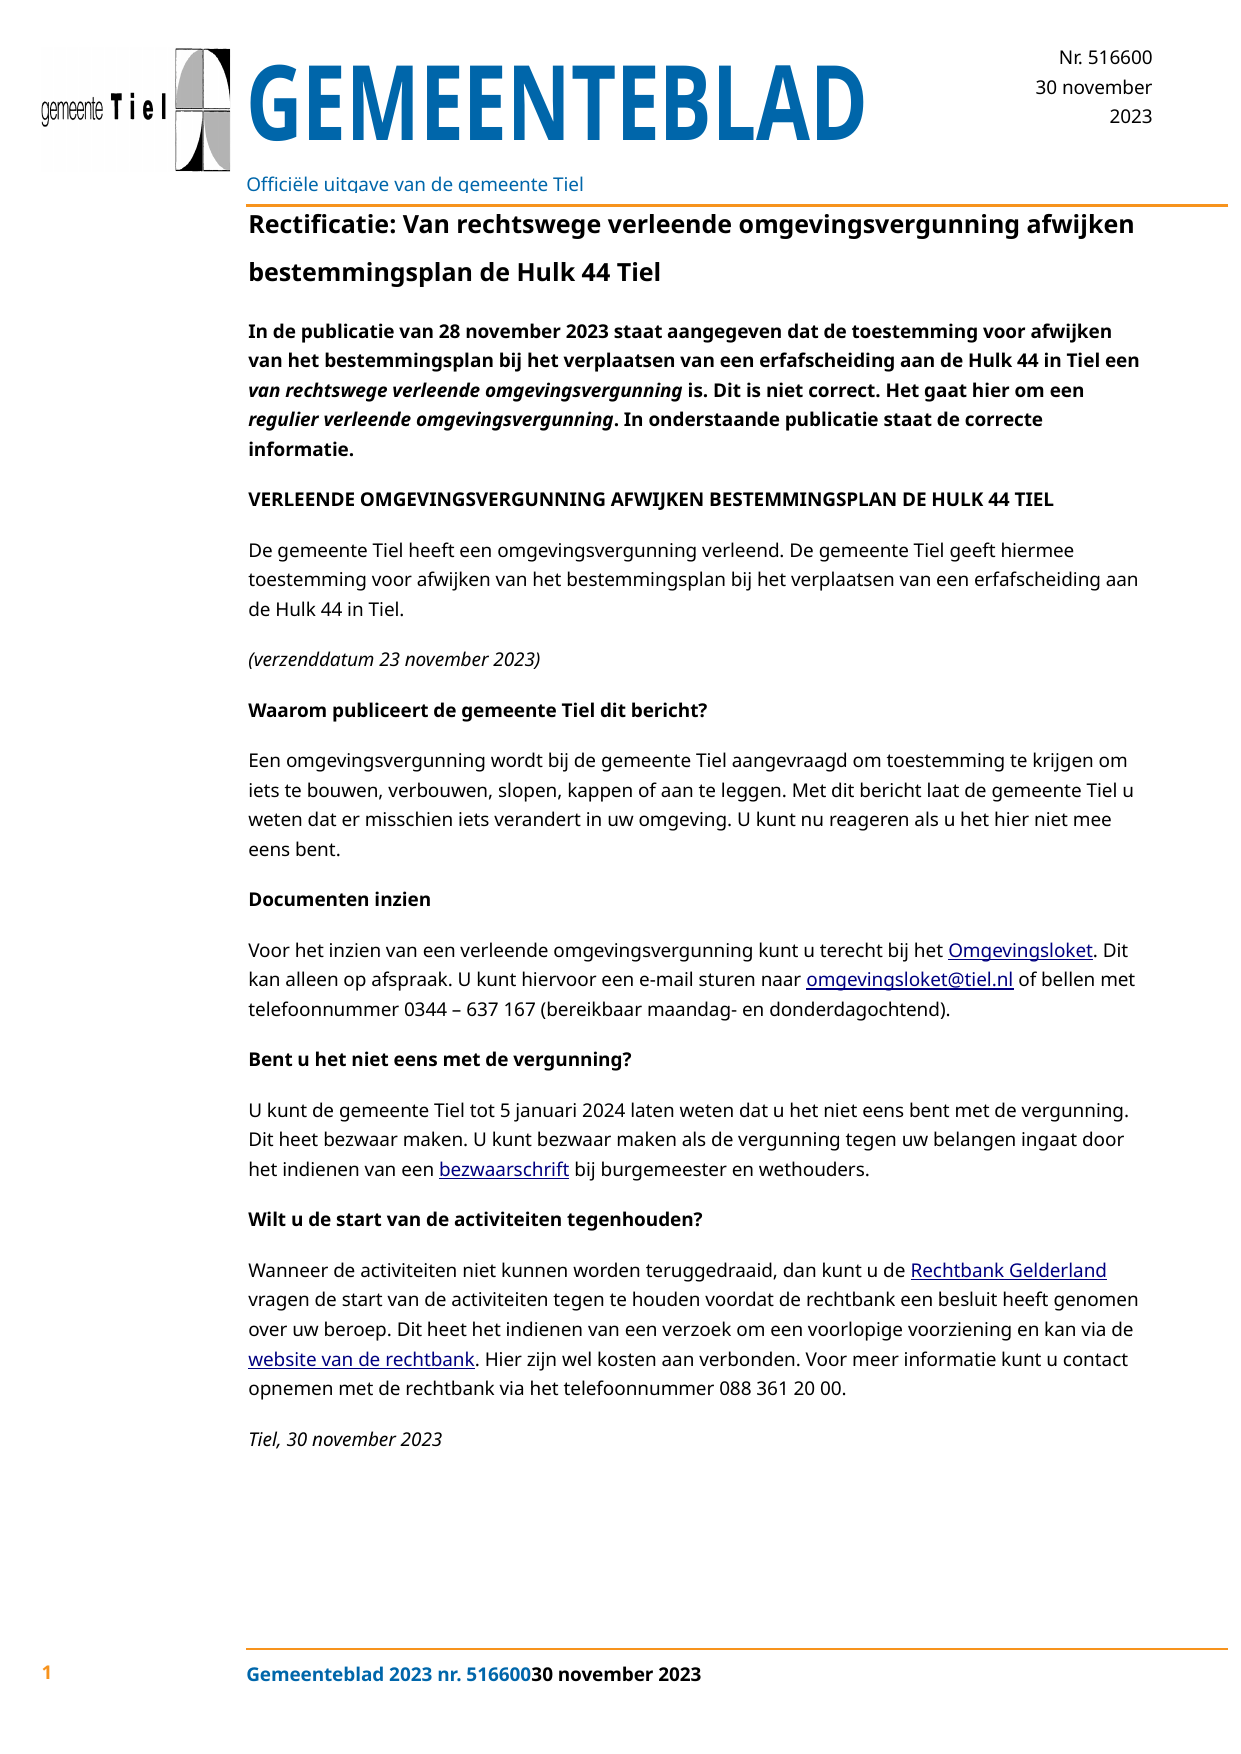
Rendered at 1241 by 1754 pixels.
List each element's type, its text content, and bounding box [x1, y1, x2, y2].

text Wilt u de start van de activiteiten tegenhouden? [248, 1207, 1152, 1232]
text Rectificatie: Van rechtswege verleende omgevingsvergunning afwijken bestemmingsplan de Hulk 44 Tiel [248, 207, 1152, 288]
text Voor het inzien van een verleende omgevingsvergunning kunt u terecht bij het Omgevingsloket. Dit kan alleen op afspraak. U kunt hiervoor een e-mail sturen naar omgevingsloket@tiel.nl of bellen met telefoonnummer 0344 – 637 167 (bereikbaar maandag- en donderdagochtend). [248, 937, 1152, 1022]
text VERLEENDE OMGEVINGSVERGUNNING AFWIJKEN BESTEMMINGSPLAN DE HULK 44 TIEL [248, 487, 1152, 512]
text (verzenddatum 23 november 2023) [248, 647, 1152, 672]
text Waarom publiceert de gemeente Tiel dit bericht? [248, 697, 1152, 723]
text Tiel, 30 november 2023 [248, 1426, 1152, 1452]
text In de publicatie van 28 november 2023 staat aangegeven dat de toestemming voor afwijken van het bestemmingsplan bij het verplaatsen van een erfafscheiding aan de Hulk 44 in Tiel een van rechtswege verleende omgevingsvergunning is. Dit is niet correct. Het gaat hier om een regulier verleende omgevingsvergunning. In onderstaande publicatie staat de correcte informatie. [248, 318, 1152, 462]
text Documenten inzien [248, 887, 1152, 912]
picture [41, 47, 231, 172]
text De gemeente Tiel heeft een omgevingsvergunning verleend. De gemeente Tiel geeft hiermee toestemming voor afwijken van het bestemmingsplan bij het verplaatsen van een erfafscheiding aan de Hulk 44 in Tiel. [248, 537, 1152, 622]
text Wanneer de activiteiten niet kunnen worden teruggedraaid, dan kunt u de Rechtbank Gelderland vragen de start van de activiteiten tegen te houden voordat de rechtbank een besluit heeft genomen over uw beroep. Dit heet het indienen van een verzoek om een voorlopige voorziening en kan via de website van de rechtbank. Hier zijn wel kosten aan verbonden. Voor meer informatie kunt u contact opnemen met de rechtbank via het telefoonnummer 088 361 20 00. [248, 1257, 1152, 1401]
text Bent u het niet eens met de vergunning? [248, 1047, 1152, 1072]
text U kunt de gemeente Tiel tot 5 januari 2024 laten weten dat u het niet eens bent met de vergunning. Dit heet bezwaar maken. U kunt bezwaar maken als de vergunning tegen uw belangen ingaat door het indienen van een bezwaarschrift bij burgemeester en wethouders. [248, 1097, 1152, 1182]
text Een omgevingsvergunning wordt bij de gemeente Tiel aangevraagd om toestemming te krijgen om iets te bouwen, verbouwen, slopen, kappen of aan te leggen. Met dit bericht laat de gemeente Tiel u weten dat er misschien iets verandert in uw omgeving. U kunt nu reageren als u het hier niet mee eens bent. [248, 747, 1152, 862]
